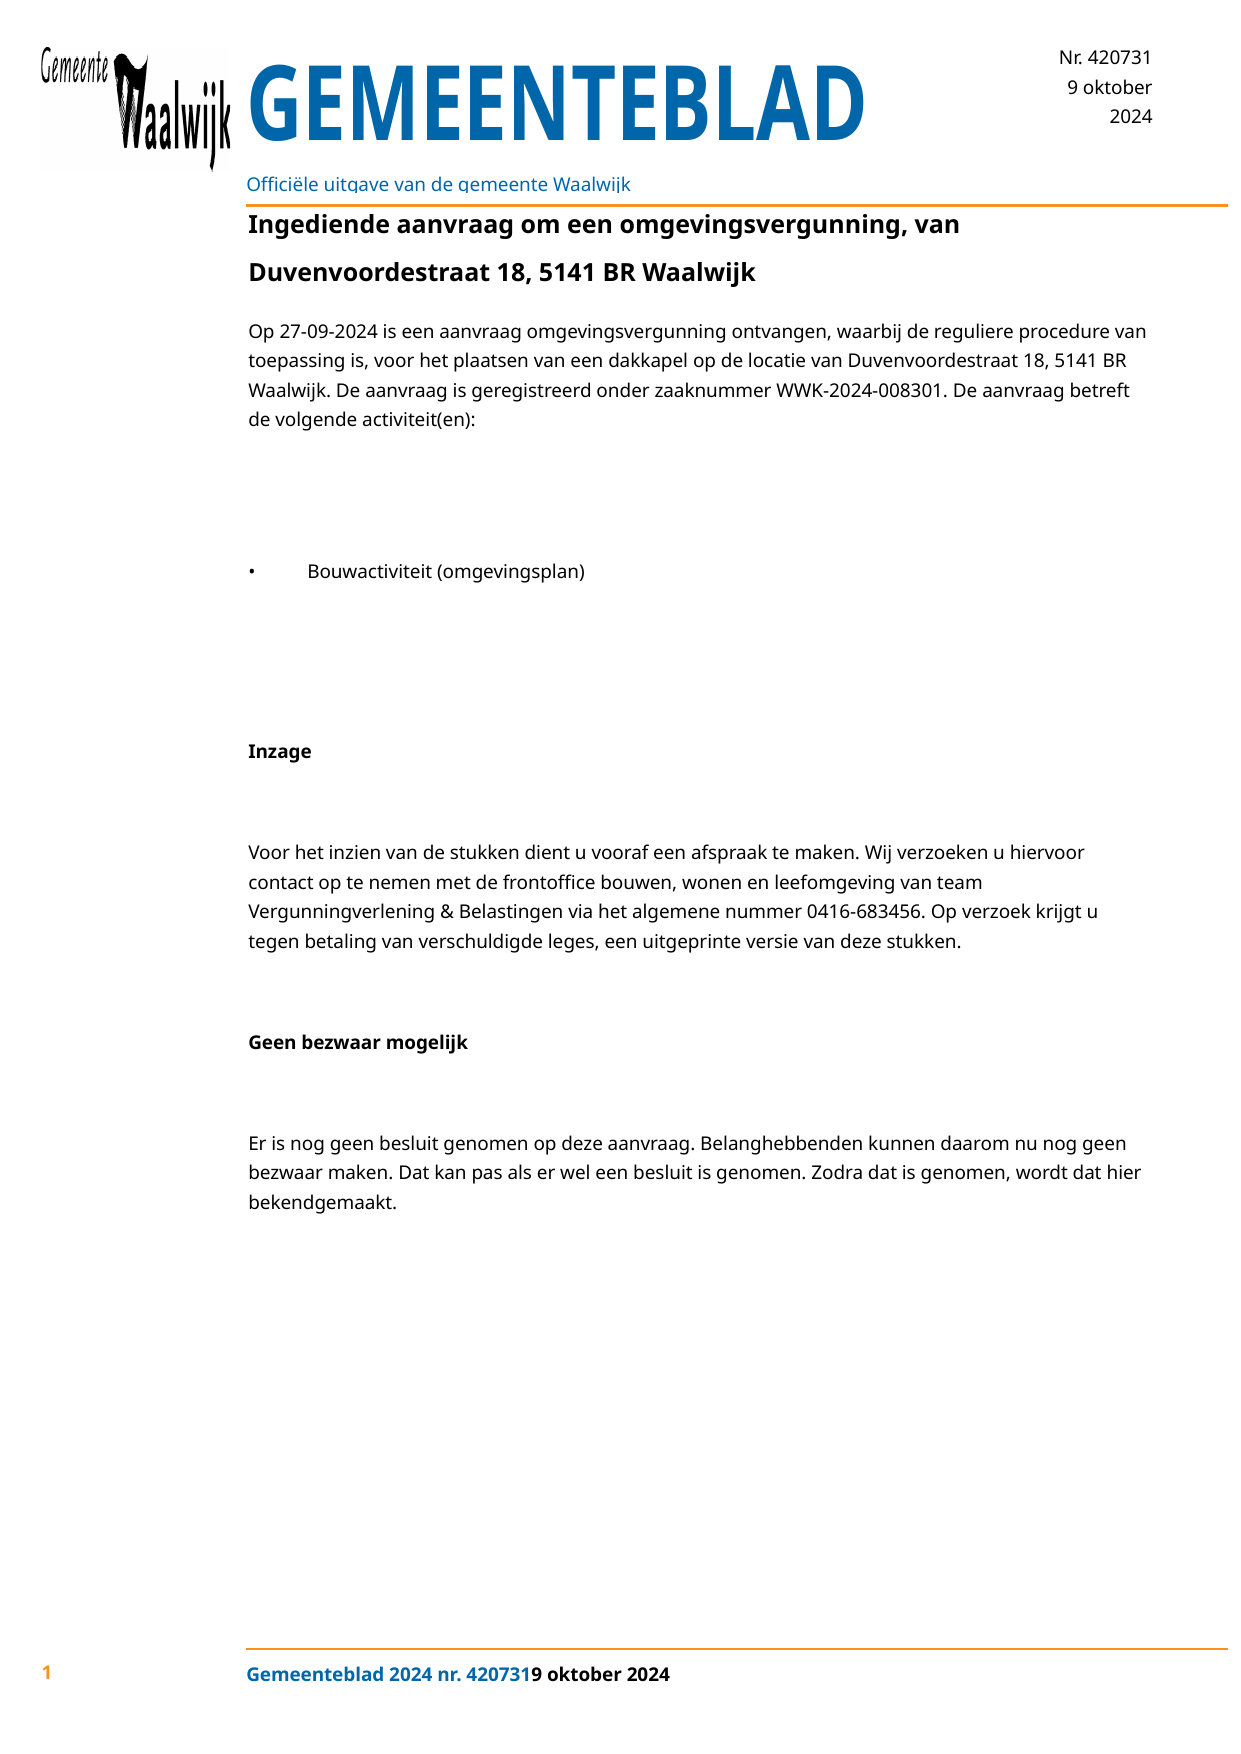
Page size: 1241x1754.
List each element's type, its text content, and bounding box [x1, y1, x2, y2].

text Ingediende aanvraag om een omgevingsvergunning, van Duvenvoordestraat 18, 5141 BR Waalwijk [248, 207, 1152, 288]
text Inzage [248, 739, 1152, 764]
text Voor het inzien van de stukken dient u vooraf een afspraak te maken. Wij verzoeken u hiervoor contact op te nemen met de frontoffice bouwen, wonen en leefomgeving van team Vergunningverlening & Belastingen via het algemene nummer 0416-683456. Op verzoek krijgt u tegen betaling van verschuldigde leges, een uitgeprinte versie van deze stukken. [248, 839, 1152, 954]
text Op 27-09-2024 is een aanvraag omgevingsvergunning ontvangen, waarbij de reguliere procedure van toepassing is, voor het plaatsen van een dakkapel op de locatie van Duvenvoordestraat 18, 5141 BR Waalwijk. De aanvraag is geregistreerd onder zaaknummer WWK-2024-008301. De aanvraag betreft de volgende activiteit(en): [248, 318, 1152, 432]
picture [41, 47, 231, 172]
text Geen bezwaar mogelijk [248, 1029, 1152, 1055]
text Er is nog geen besluit genomen op deze aanvraag. Belanghebbenden kunnen daarom nu nog geen bezwaar maken. Dat kan pas als er wel een besluit is genomen. Zodra dat is genomen, wordt dat hier bekendgemaakt. [248, 1130, 1152, 1215]
list Bouwactiviteit (omgevingsplan) [248, 558, 1152, 584]
